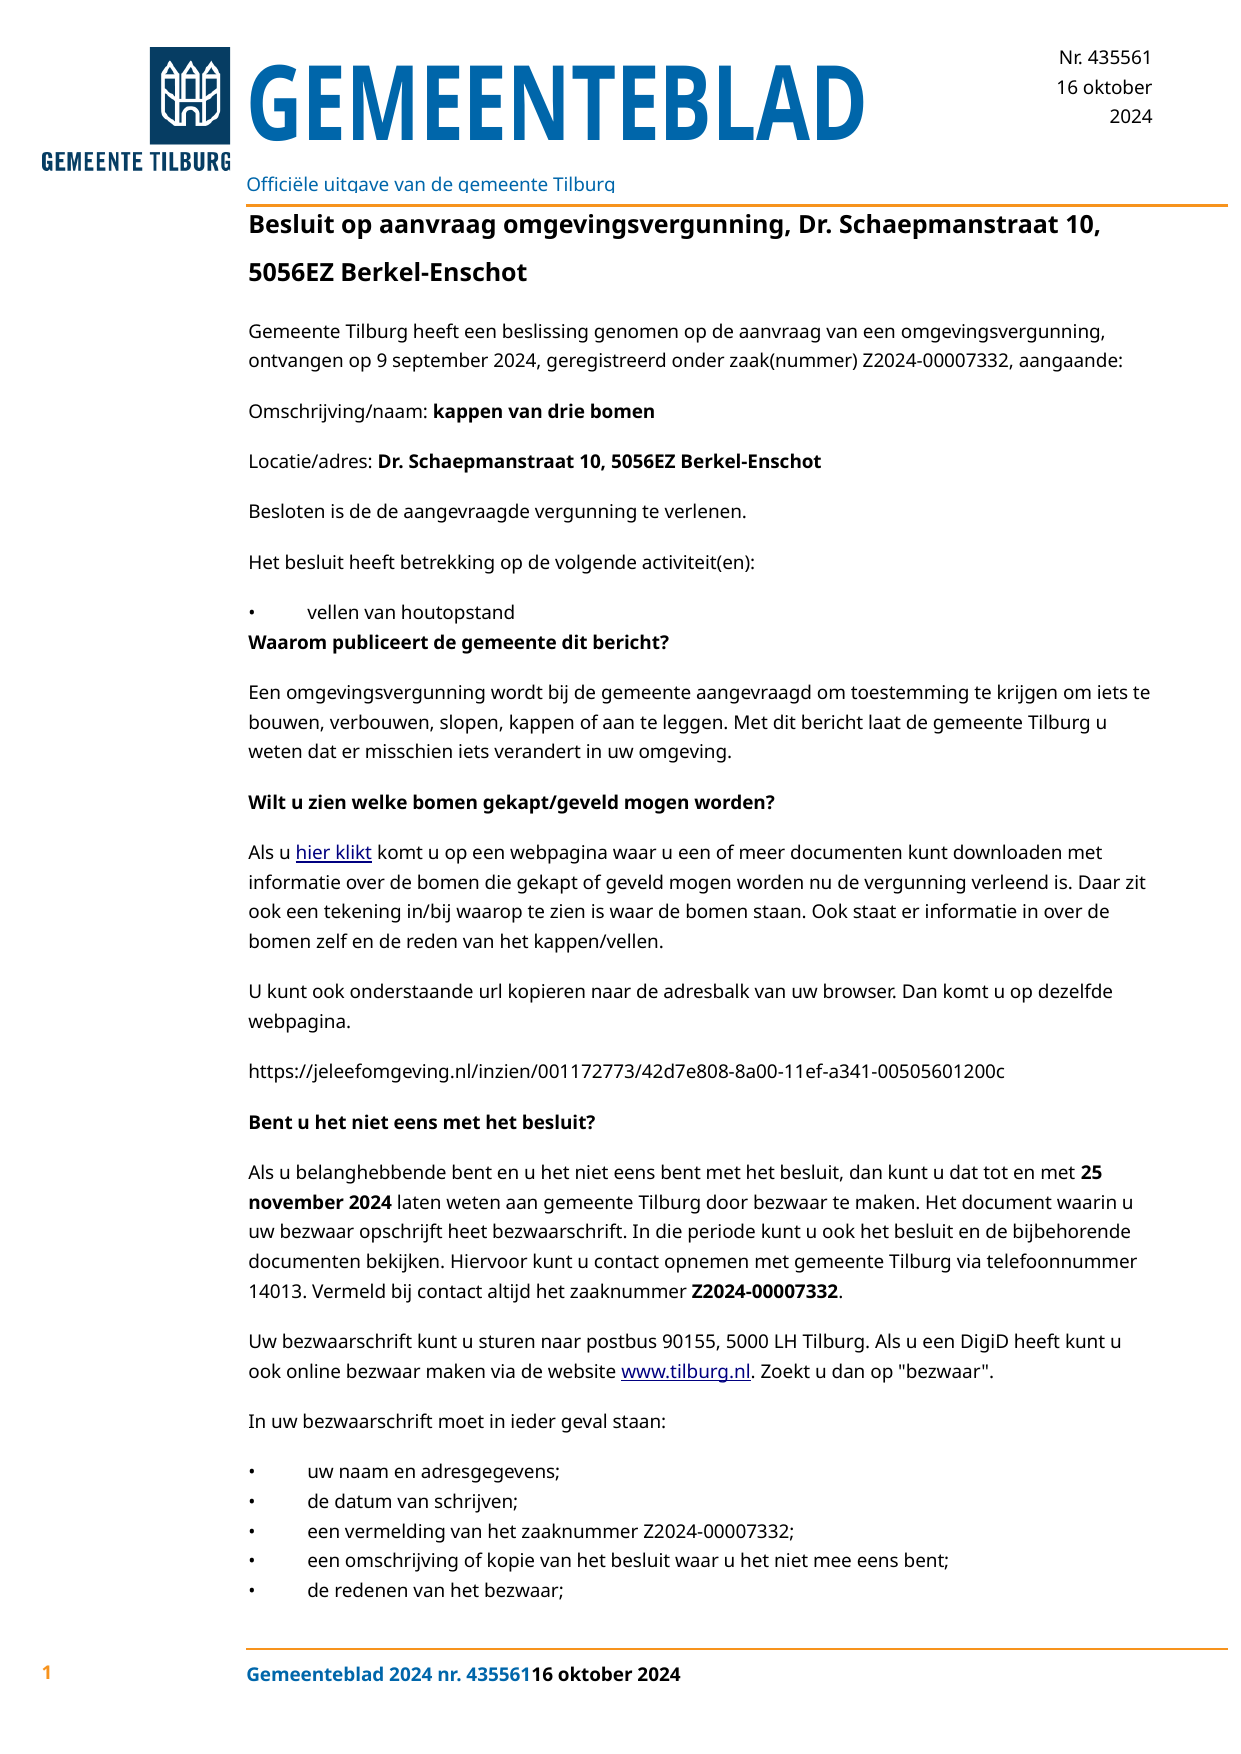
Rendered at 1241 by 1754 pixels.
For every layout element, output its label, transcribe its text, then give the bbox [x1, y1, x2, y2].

list een omschrijving of kopie van het besluit waar u het niet mee eens bent; [248, 1547, 1152, 1573]
list uw naam en adresgegevens; [248, 1459, 1152, 1484]
text Een omgevingsvergunning wordt bij de gemeente aangevraagd om toestemming te krijgen om iets te bouwen, verbouwen, slopen, kappen of aan te leggen. Met dit bericht laat de gemeente Tilburg u weten dat er misschien iets verandert in uw omgeving. [248, 679, 1152, 764]
text Het besluit heeft betrekking op de volgende activiteit(en): [248, 549, 1152, 575]
text Locatie/adres: Dr. Schaepmanstraat 10, 5056EZ Berkel-Enschot [248, 448, 1152, 474]
list de datum van schrijven; [248, 1488, 1152, 1514]
text Waarom publiceert de gemeente dit bericht? [248, 629, 1152, 655]
text Besluit op aanvraag omgevingsvergunning, Dr. Schaepmanstraat 10, 5056EZ Berkel-Enschot [248, 207, 1152, 288]
list vellen van houtopstand [248, 599, 1152, 625]
text Uw bezwaarschrift kunt u sturen naar postbus 90155, 5000 LH Tilburg. Als u een DigiD heeft kunt u ook online bezwaar maken via de website www.tilburg.nl. Zoekt u dan op "bezwaar". [248, 1328, 1152, 1384]
text https://jeleefomgeving.nl/inzien/001172773/42d7e808-8a00-11ef-a341-00505601200c [248, 1059, 1152, 1084]
text Bent u het niet eens met het besluit? [248, 1109, 1152, 1135]
text In uw bezwaarschrift moet in ieder geval staan: [248, 1408, 1152, 1434]
text Wilt u zien welke bomen gekapt/geveld mogen worden? [248, 789, 1152, 815]
text Als u belanghebbende bent en u het niet eens bent met het besluit, dan kunt u dat tot en met 25 november 2024 laten weten aan gemeente Tilburg door bezwaar te maken. Het document waarin u uw bezwaar opschrijft heet bezwaarschrift. In die periode kunt u ook het besluit en de bijbehorende documenten bekijken. Hiervoor kunt u contact opnemen met gemeente Tilburg via telefoonnummer 14013. Vermeld bij contact altijd het zaaknummer Z2024-00007332. [248, 1159, 1152, 1304]
text Besloten is de de aangevraagde vergunning te verlenen. [248, 499, 1152, 524]
text U kunt ook onderstaande url kopieren naar de adresbalk van uw browser. Dan komt u op dezelfde webpagina. [248, 979, 1152, 1034]
text Gemeente Tilburg heeft een beslissing genomen op de aanvraag van een omgevingsvergunning, ontvangen op 9 september 2024, geregistreerd onder zaak(nummer) Z2024-00007332, aangaande: [248, 318, 1152, 373]
picture [41, 47, 231, 172]
text Als u hier klikt komt u op een webpagina waar u een of meer documenten kunt downloaden met informatie over de bomen die gekapt of geveld mogen worden nu de vergunning verleend is. Daar zit ook een tekening in/bij waarop te zien is waar de bomen staan. Ook staat er informatie in over de bomen zelf en de reden van het kappen/vellen. [248, 839, 1152, 954]
text Omschrijving/naam: kappen van drie bomen [248, 398, 1152, 424]
list de redenen van het bezwaar; [248, 1577, 1152, 1603]
list een vermelding van het zaaknummer Z2024-00007332; [248, 1518, 1152, 1544]
